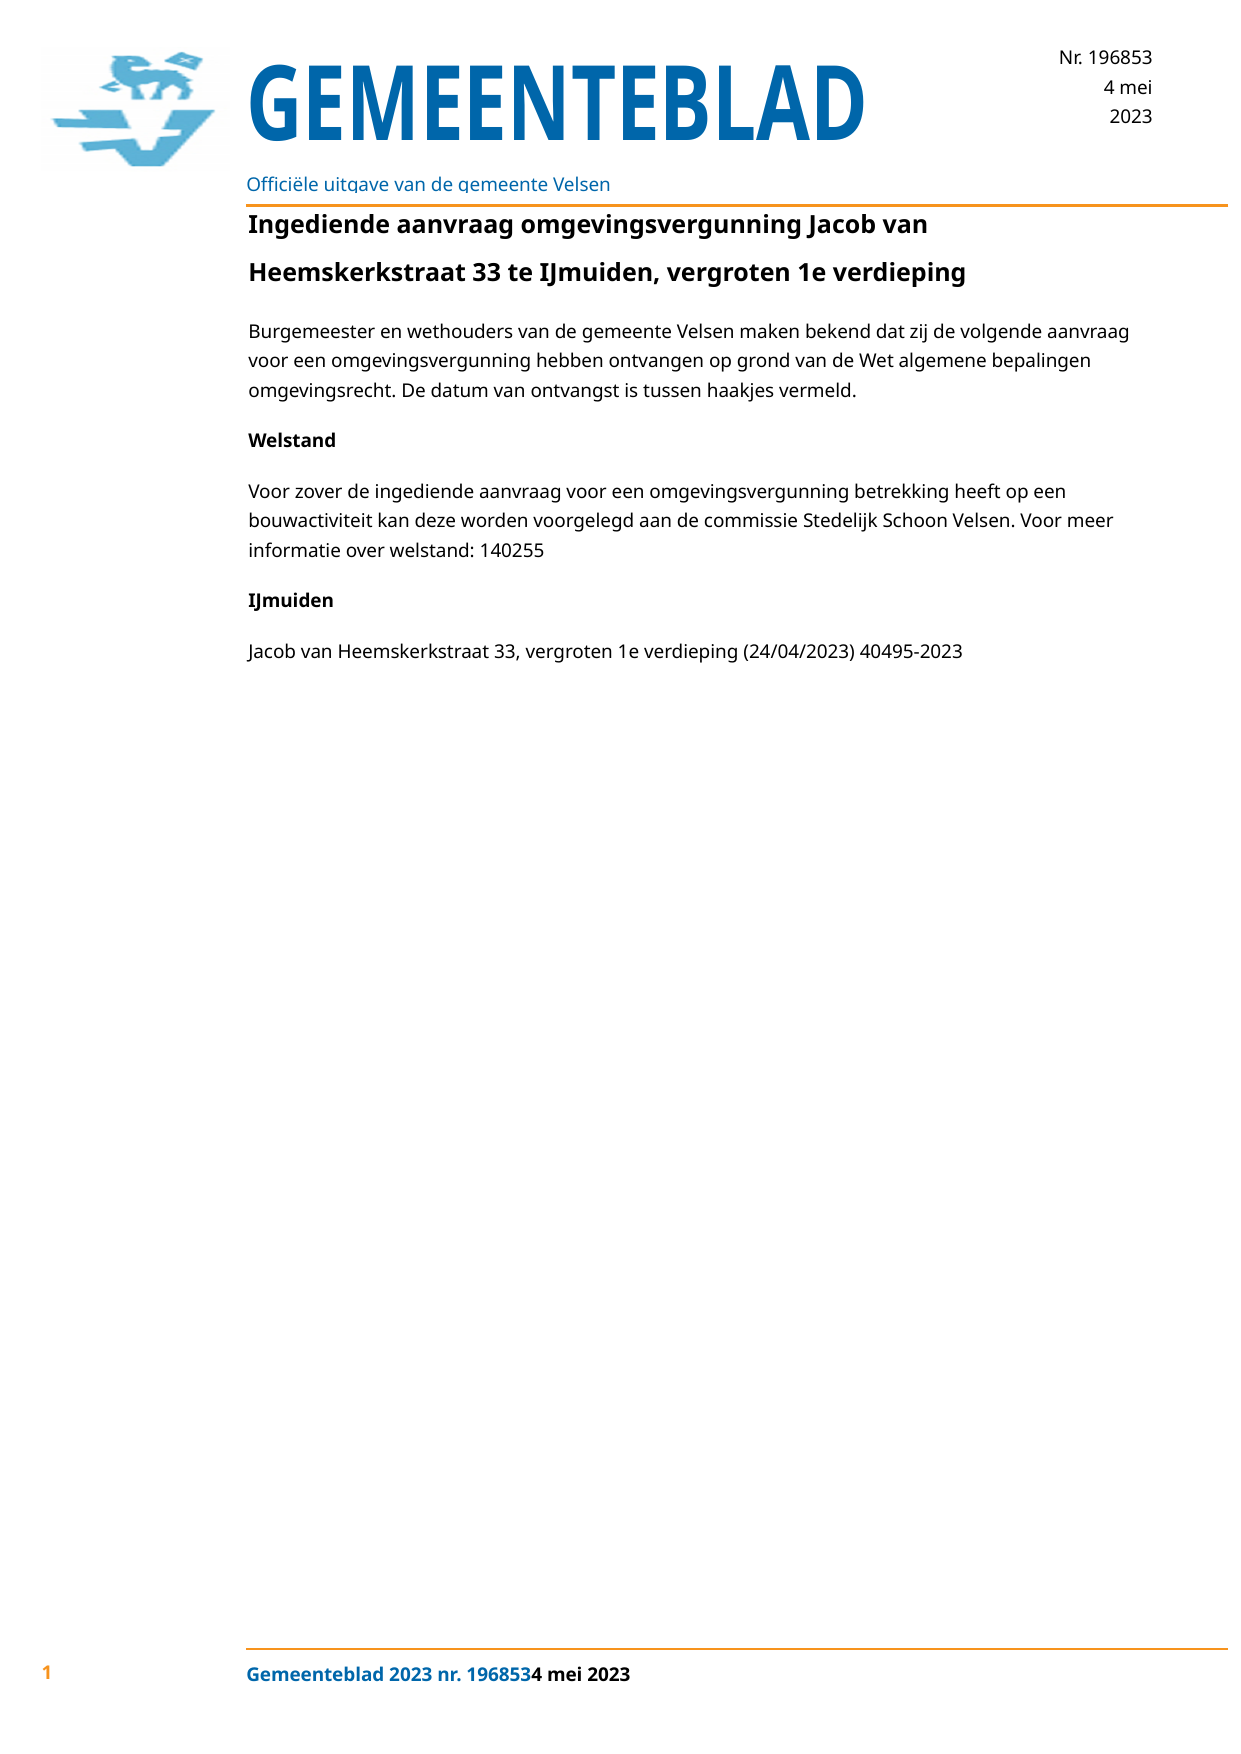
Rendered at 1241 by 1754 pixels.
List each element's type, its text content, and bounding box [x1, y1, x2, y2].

text Ingediende aanvraag omgevingsvergunning Jacob van Heemskerkstraat 33 te IJmuiden, vergroten 1e verdieping [248, 207, 1152, 288]
text Jacob van Heemskerkstraat 33, vergroten 1e verdieping (24/04/2023) 40495-2023 [248, 638, 1152, 664]
picture [41, 47, 231, 172]
text Voor zover de ingediende aanvraag voor een omgevingsvergunning betrekking heeft op een bouwactiviteit kan deze worden voorgelegd aan de commissie Stedelijk Schoon Velsen. Voor meer informatie over welstand: 140255 [248, 478, 1152, 563]
text Burgemeester en wethouders van de gemeente Velsen maken bekend dat zij de volgende aanvraag voor een omgevingsvergunning hebben ontvangen op grond van de Wet algemene bepalingen omgevingsrecht. De datum van ontvangst is tussen haakjes vermeld. [248, 318, 1152, 403]
text IJmuiden [248, 587, 1152, 613]
text Welstand [248, 427, 1152, 453]
